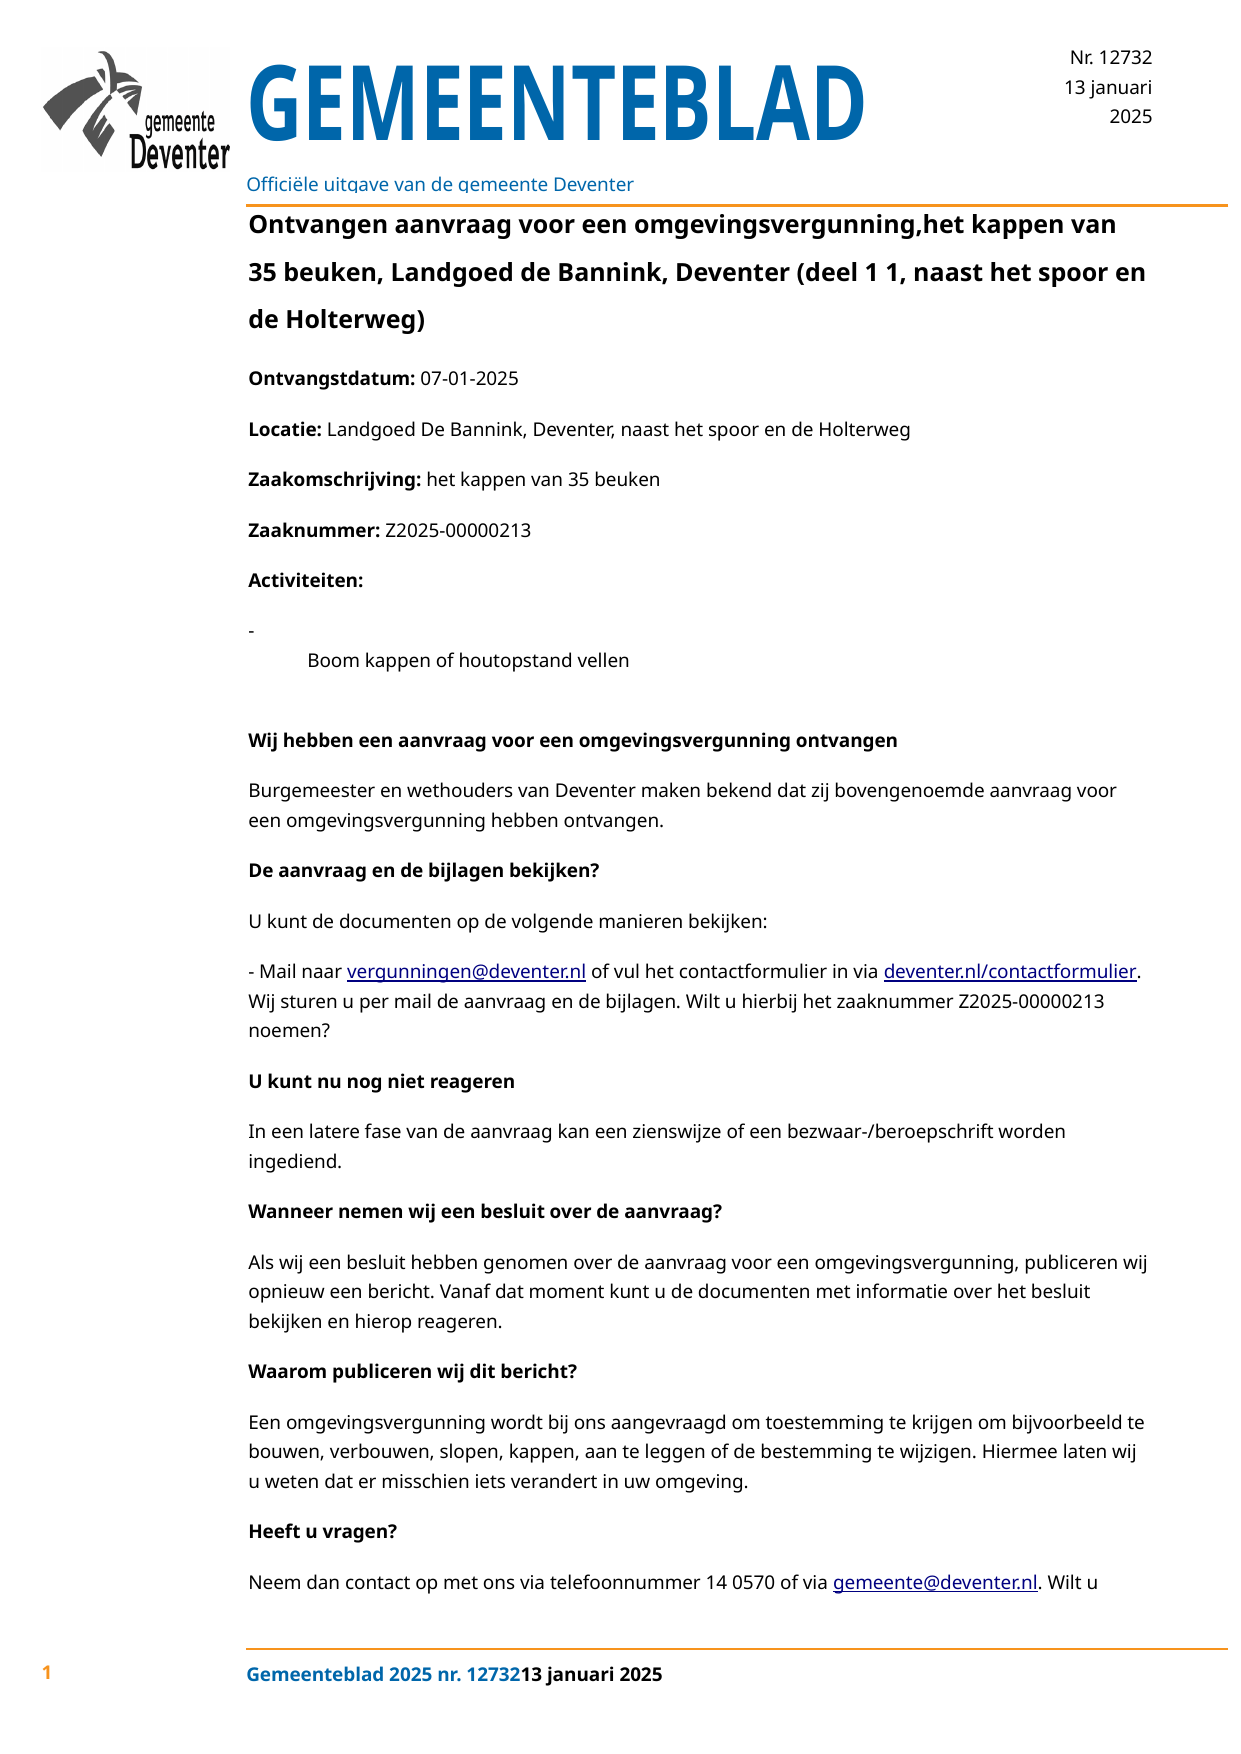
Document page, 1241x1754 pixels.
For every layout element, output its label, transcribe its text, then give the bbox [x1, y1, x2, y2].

text Burgemeester en wethouders van Deventer maken bekend dat zij bovengenoemde aanvraag voor een omgevingsvergunning hebben ontvangen. [248, 778, 1152, 833]
text Activiteiten: [248, 567, 1152, 593]
text Zaaknummer: Z2025-00000213 [248, 517, 1152, 542]
text In een latere fase van de aanvraag kan een zienswijze of een bezwaar-/beroepschrift worden ingediend. [248, 1118, 1152, 1174]
text Een omgevingsvergunning wordt bij ons aangevraagd om toestemming te krijgen om bijvoorbeeld te bouwen, verbouwen, slopen, kappen, aan te leggen of de bestemming te wijzigen. Hiermee laten wij u weten dat er misschien iets verandert in uw omgeving. [248, 1409, 1152, 1494]
text Wanneer nemen wij een besluit over de aanvraag? [248, 1198, 1152, 1224]
text Als wij een besluit hebben genomen over de aanvraag voor een omgevingsvergunning, publiceren wij opnieuw een bericht. Vanaf dat moment kunt u de documenten met informatie over het besluit bekijken en hierop reageren. [248, 1249, 1152, 1334]
text U kunt nu nog niet reageren [248, 1068, 1152, 1094]
text Heeft u vragen? [248, 1518, 1152, 1544]
picture [41, 47, 231, 172]
text Waarom publiceren wij dit bericht? [248, 1358, 1152, 1384]
text De aanvraag en de bijlagen bekijken? [248, 858, 1152, 883]
text Zaakomschrijving: het kappen van 35 beuken [248, 466, 1152, 492]
text Locatie: Landgoed De Bannink, Deventer, naast het spoor en de Holterweg [248, 416, 1152, 442]
text Neem dan contact op met ons via telefoonnummer 14 0570 of via gemeente@deventer.nl. Wilt u [248, 1569, 1152, 1594]
list Boom kappen of houtopstand vellen [248, 647, 1152, 673]
text U kunt de documenten op de volgende manieren bekijken: [248, 908, 1152, 934]
text Wij hebben een aanvraag voor een omgevingsvergunning ontvangen [248, 727, 1152, 753]
text Ontvangstdatum: 07-01-2025 [248, 366, 1152, 391]
text Ontvangen aanvraag voor een omgevingsvergunning,het kappen van 35 beuken, Landgoed de Bannink, Deventer (deel 1 1, naast het spoor en de Holterweg) [248, 207, 1152, 336]
text - Mail naar vergunningen@deventer.nl of vul het contactformulier in via deventer.nl/contactformulier. Wij sturen u per mail de aanvraag en de bijlagen. Wilt u hierbij het zaaknummer Z2025-00000213 noemen? [248, 958, 1152, 1043]
